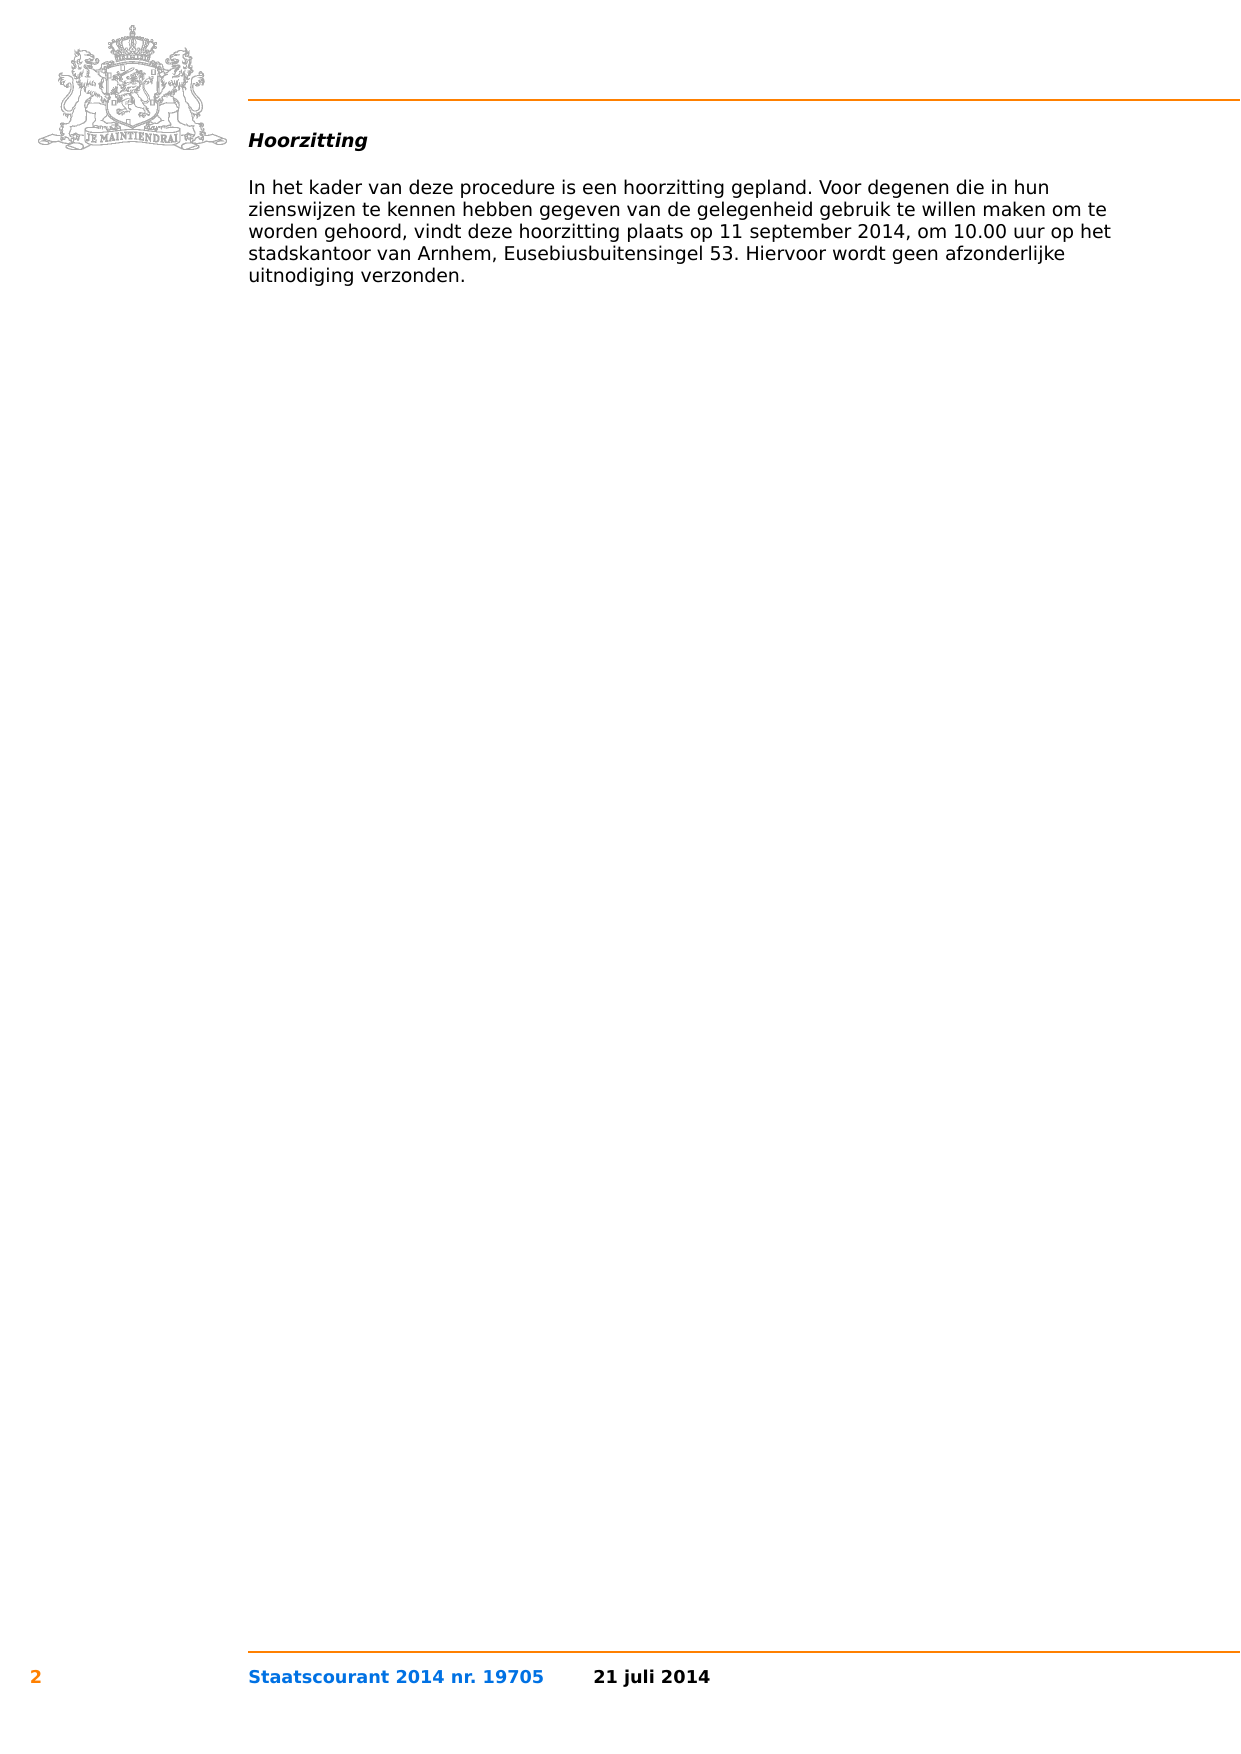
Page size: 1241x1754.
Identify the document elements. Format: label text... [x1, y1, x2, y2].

subtitle Hoorzitting [248, 130, 1163, 152]
picture [38, 25, 227, 150]
text In het kader van deze procedure is een hoorzitting gepland. Voor degenen die in hun zienswijzen te kennen hebben gegeven van de gelegenheid gebruik te willen maken om te worden gehoord, vindt deze hoorzitting plaats op 11 september 2014, om 10.00 uur op het stadskantoor van Arnhem, Eusebiusbuitensingel 53. Hiervoor wordt geen afzonderlijke uitnodiging verzonden. [248, 177, 1163, 287]
